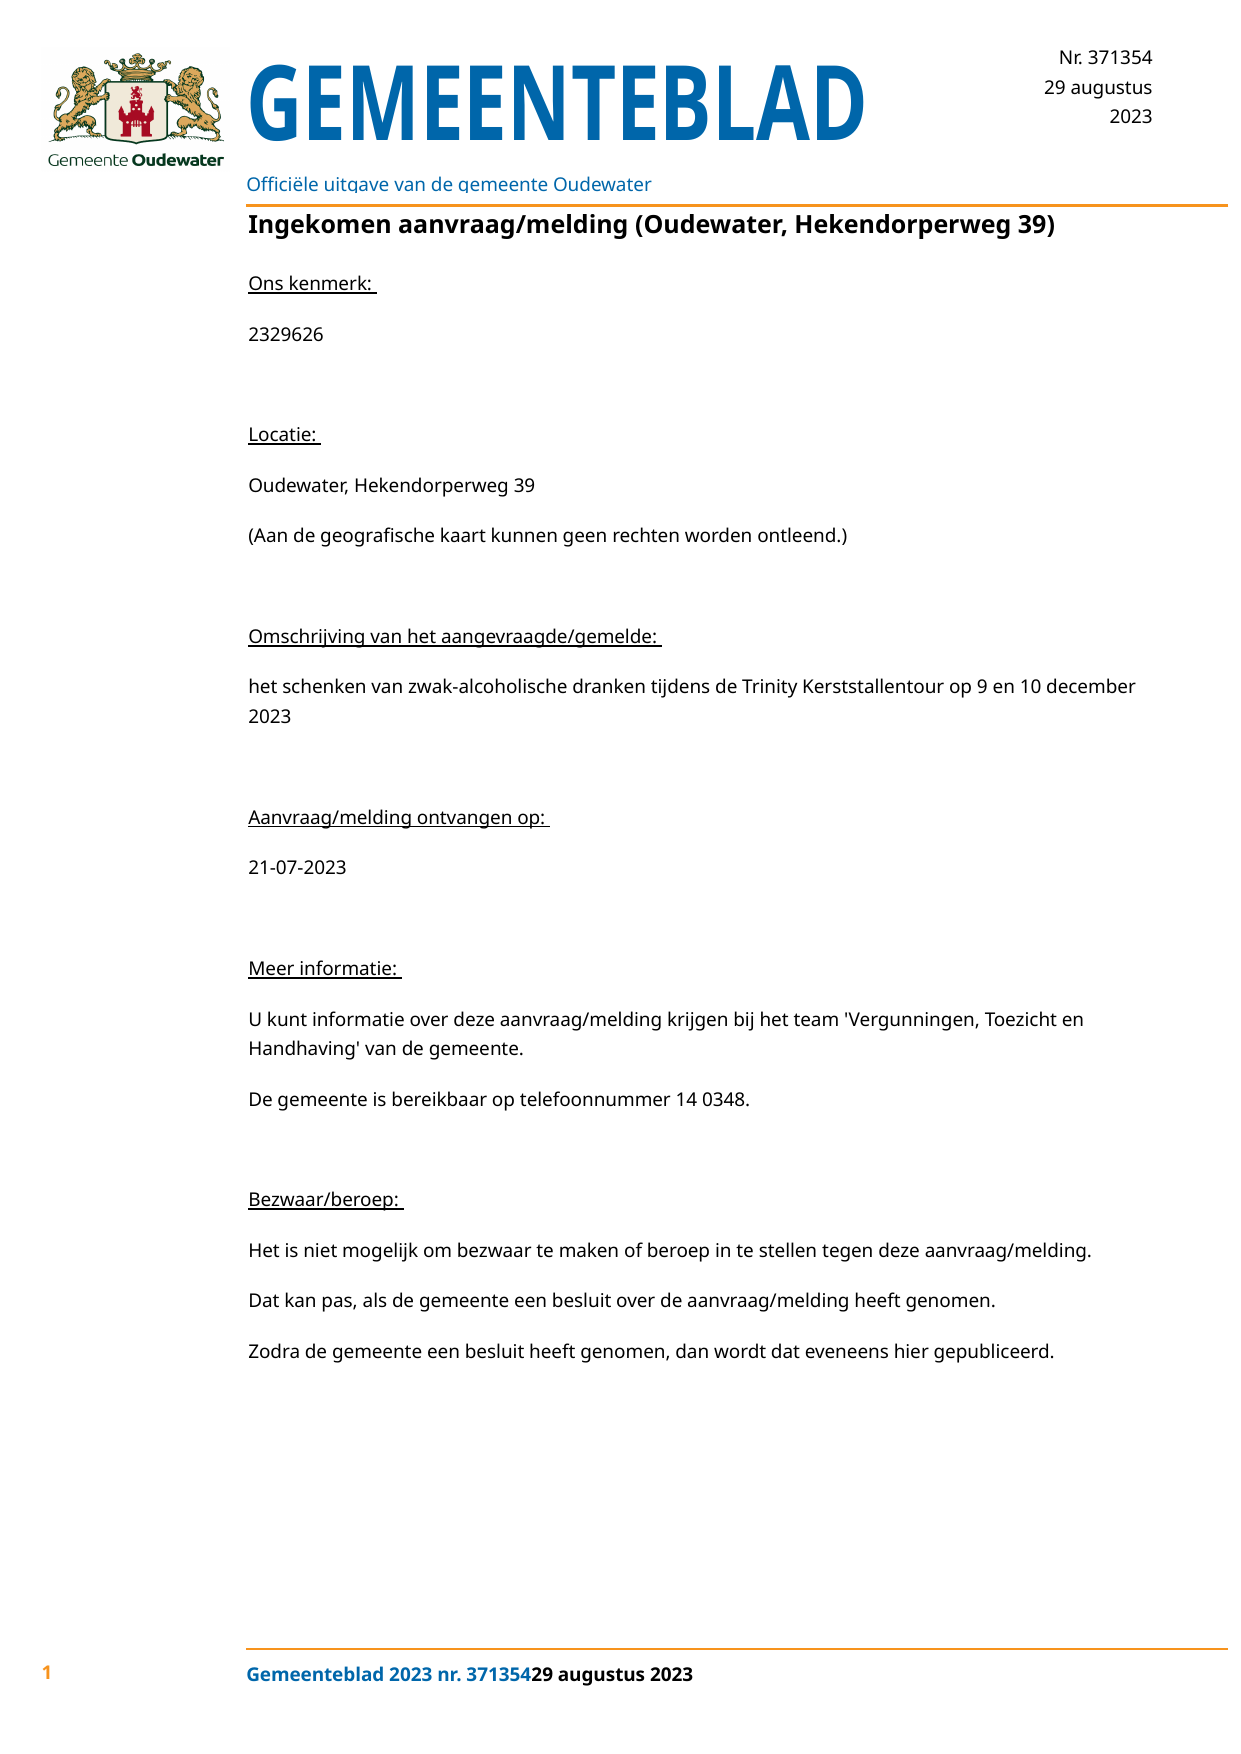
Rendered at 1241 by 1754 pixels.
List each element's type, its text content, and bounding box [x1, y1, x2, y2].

text het schenken van zwak-alcoholische dranken tijdens de Trinity Kerststallentour op 9 en 10 december 2023 [248, 674, 1152, 729]
text Meer informatie: [248, 955, 1152, 981]
text De gemeente is bereikbaar op telefoonnummer 14 0348. [248, 1086, 1152, 1111]
text 21-07-2023 [248, 854, 1152, 880]
text Ingekomen aanvraag/melding (Oudewater, Hekendorperweg 39) [248, 207, 1152, 241]
text Bezwaar/beroep: [248, 1187, 1152, 1212]
picture [41, 47, 231, 172]
text Het is niet mogelijk om bezwaar te maken of beroep in te stellen tegen deze aanvraag/melding. [248, 1237, 1152, 1263]
text Omschrijving van het aangevraagde/gemelde: [248, 623, 1152, 649]
text Oudewater, Hekendorperweg 39 [248, 472, 1152, 498]
text Locatie: [248, 422, 1152, 447]
text Zodra de gemeente een besluit heeft genomen, dan wordt dat eveneens hier gepubliceerd. [248, 1338, 1152, 1363]
text 2329626 [248, 321, 1152, 346]
text Dat kan pas, als de gemeente een besluit over de aanvraag/melding heeft genomen. [248, 1287, 1152, 1313]
text (Aan de geografische kaart kunnen geen rechten worden ontleend.) [248, 522, 1152, 548]
text Aanvraag/melding ontvangen op: [248, 804, 1152, 830]
text U kunt informatie over deze aanvraag/melding krijgen bij het team 'Vergunningen, Toezicht en Handhaving' van de gemeente. [248, 1006, 1152, 1061]
text Ons kenmerk: [248, 270, 1152, 296]
